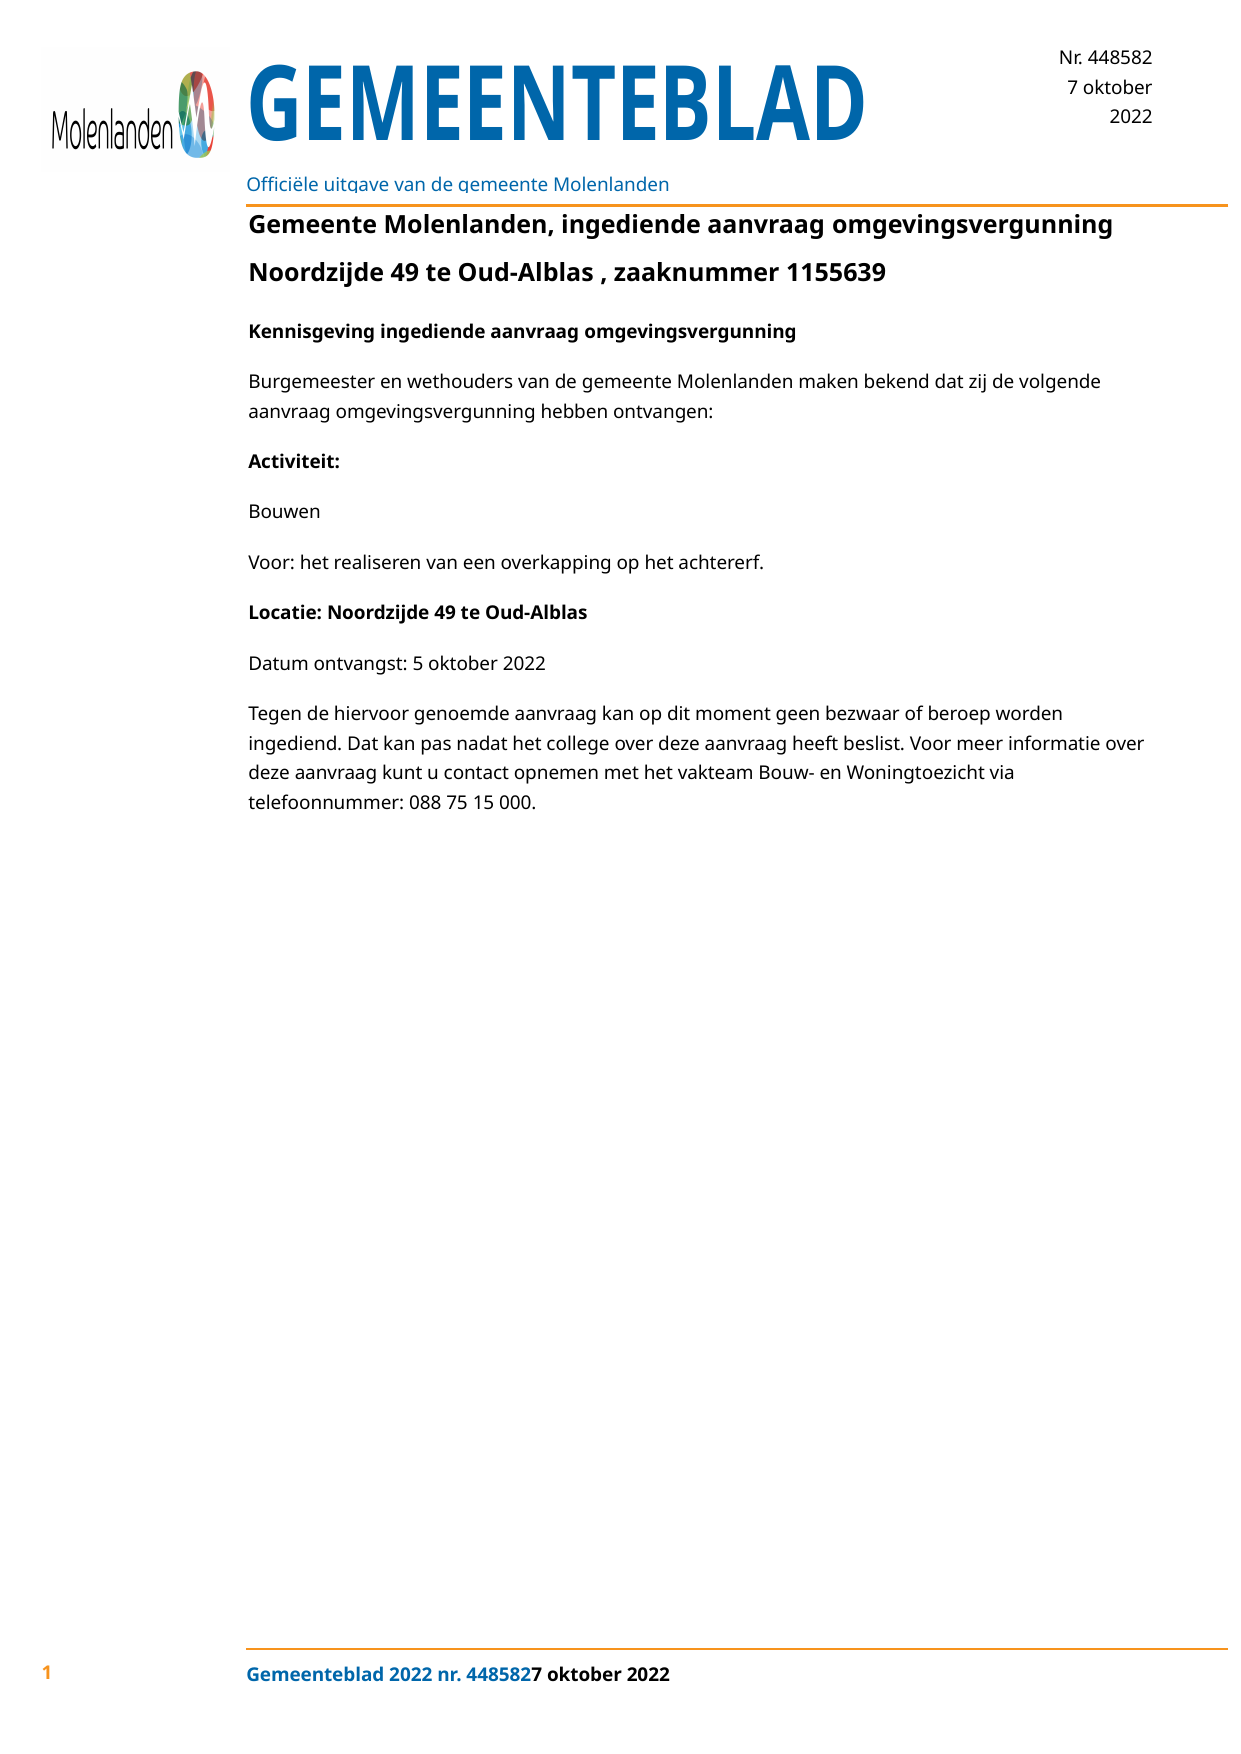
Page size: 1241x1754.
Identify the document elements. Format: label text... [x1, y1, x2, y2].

text Bouwen [248, 499, 1152, 524]
text Burgemeester en wethouders van de gemeente Molenlanden maken bekend dat zij de volgende aanvraag omgevingsvergunning hebben ontvangen: [248, 368, 1152, 424]
text Activiteit: [248, 448, 1152, 474]
text Locatie: Noordzijde 49 te Oud-Alblas [248, 599, 1152, 625]
picture [41, 47, 231, 172]
text Kennisgeving ingediende aanvraag omgevingsvergunning [248, 318, 1152, 344]
text Gemeente Molenlanden, ingediende aanvraag omgevingsvergunning Noordzijde 49 te Oud-Alblas , zaaknummer 1155639 [248, 207, 1152, 288]
text Datum ontvangst: 5 oktober 2022 [248, 650, 1152, 676]
text Voor: het realiseren van een overkapping op het achtererf. [248, 549, 1152, 575]
text Tegen de hiervoor genoemde aanvraag kan op dit moment geen bezwaar of beroep worden ingediend. Dat kan pas nadat het college over deze aanvraag heeft beslist. Voor meer informatie over deze aanvraag kunt u contact opnemen met het vakteam Bouw- en Woningtoezicht via telefoonnummer: 088 75 15 000. [248, 700, 1152, 815]
